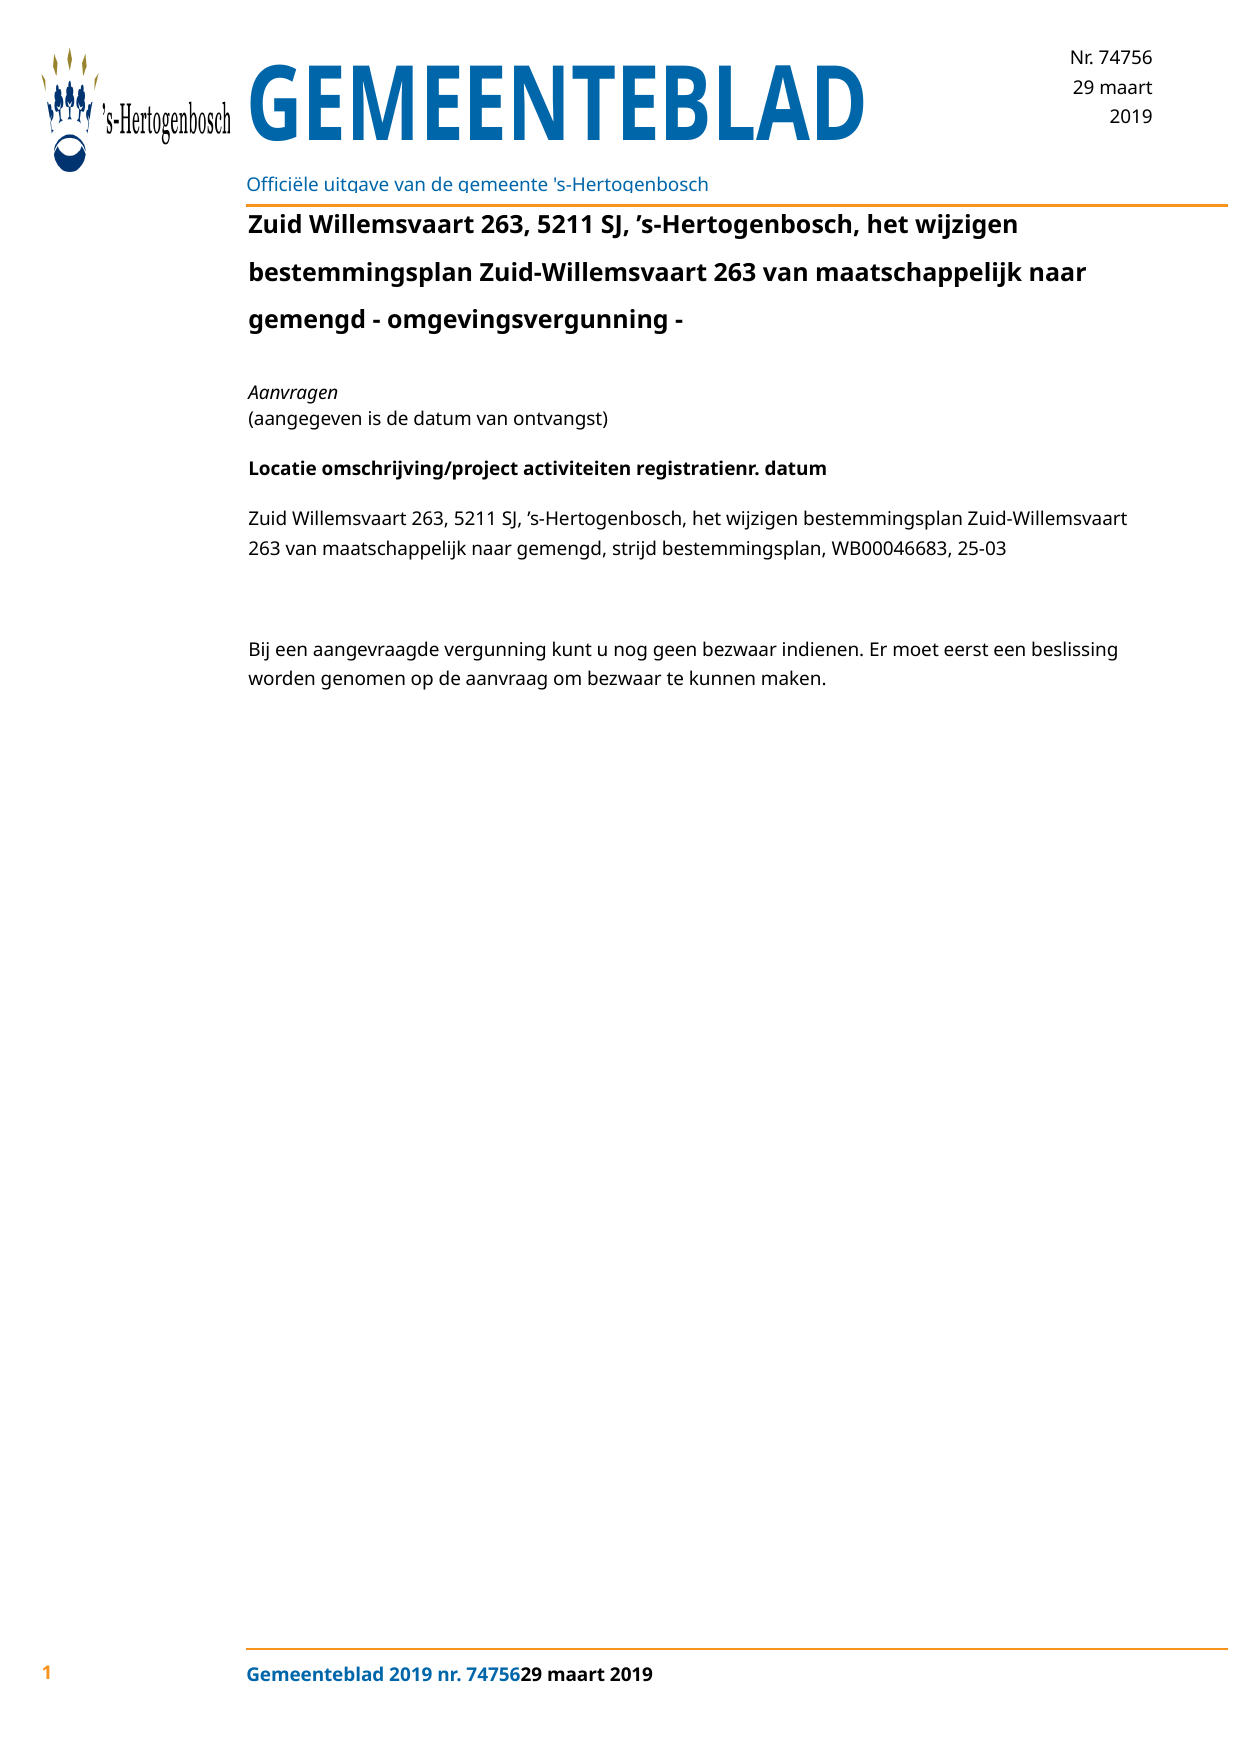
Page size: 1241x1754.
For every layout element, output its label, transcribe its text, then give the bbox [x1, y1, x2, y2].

text Bij een aangevraagde vergunning kunt u nog geen bezwaar indienen. Er moet eerst een beslissing worden genomen op de aanvraag om bezwaar te kunnen maken. [248, 636, 1152, 691]
text (aangegeven is de datum van ontvangst) [248, 405, 1152, 431]
text Aanvragen [248, 379, 1152, 405]
text Zuid Willemsvaart 263, 5211 SJ, ’s-Hertogenbosch, het wijzigen bestemmingsplan Zuid-Willemsvaart 263 van maatschappelijk naar gemengd, strijd bestemmingsplan, WB00046683, 25-03 [248, 506, 1152, 561]
text Zuid Willemsvaart 263, 5211 SJ, ’s-Hertogenbosch, het wijzigen bestemmingsplan Zuid-Willemsvaart 263 van maatschappelijk naar gemengd - omgevingsvergunning - [248, 207, 1152, 336]
picture [41, 47, 231, 172]
text Locatie omschrijving/project activiteiten registratienr. datum [248, 455, 1152, 481]
